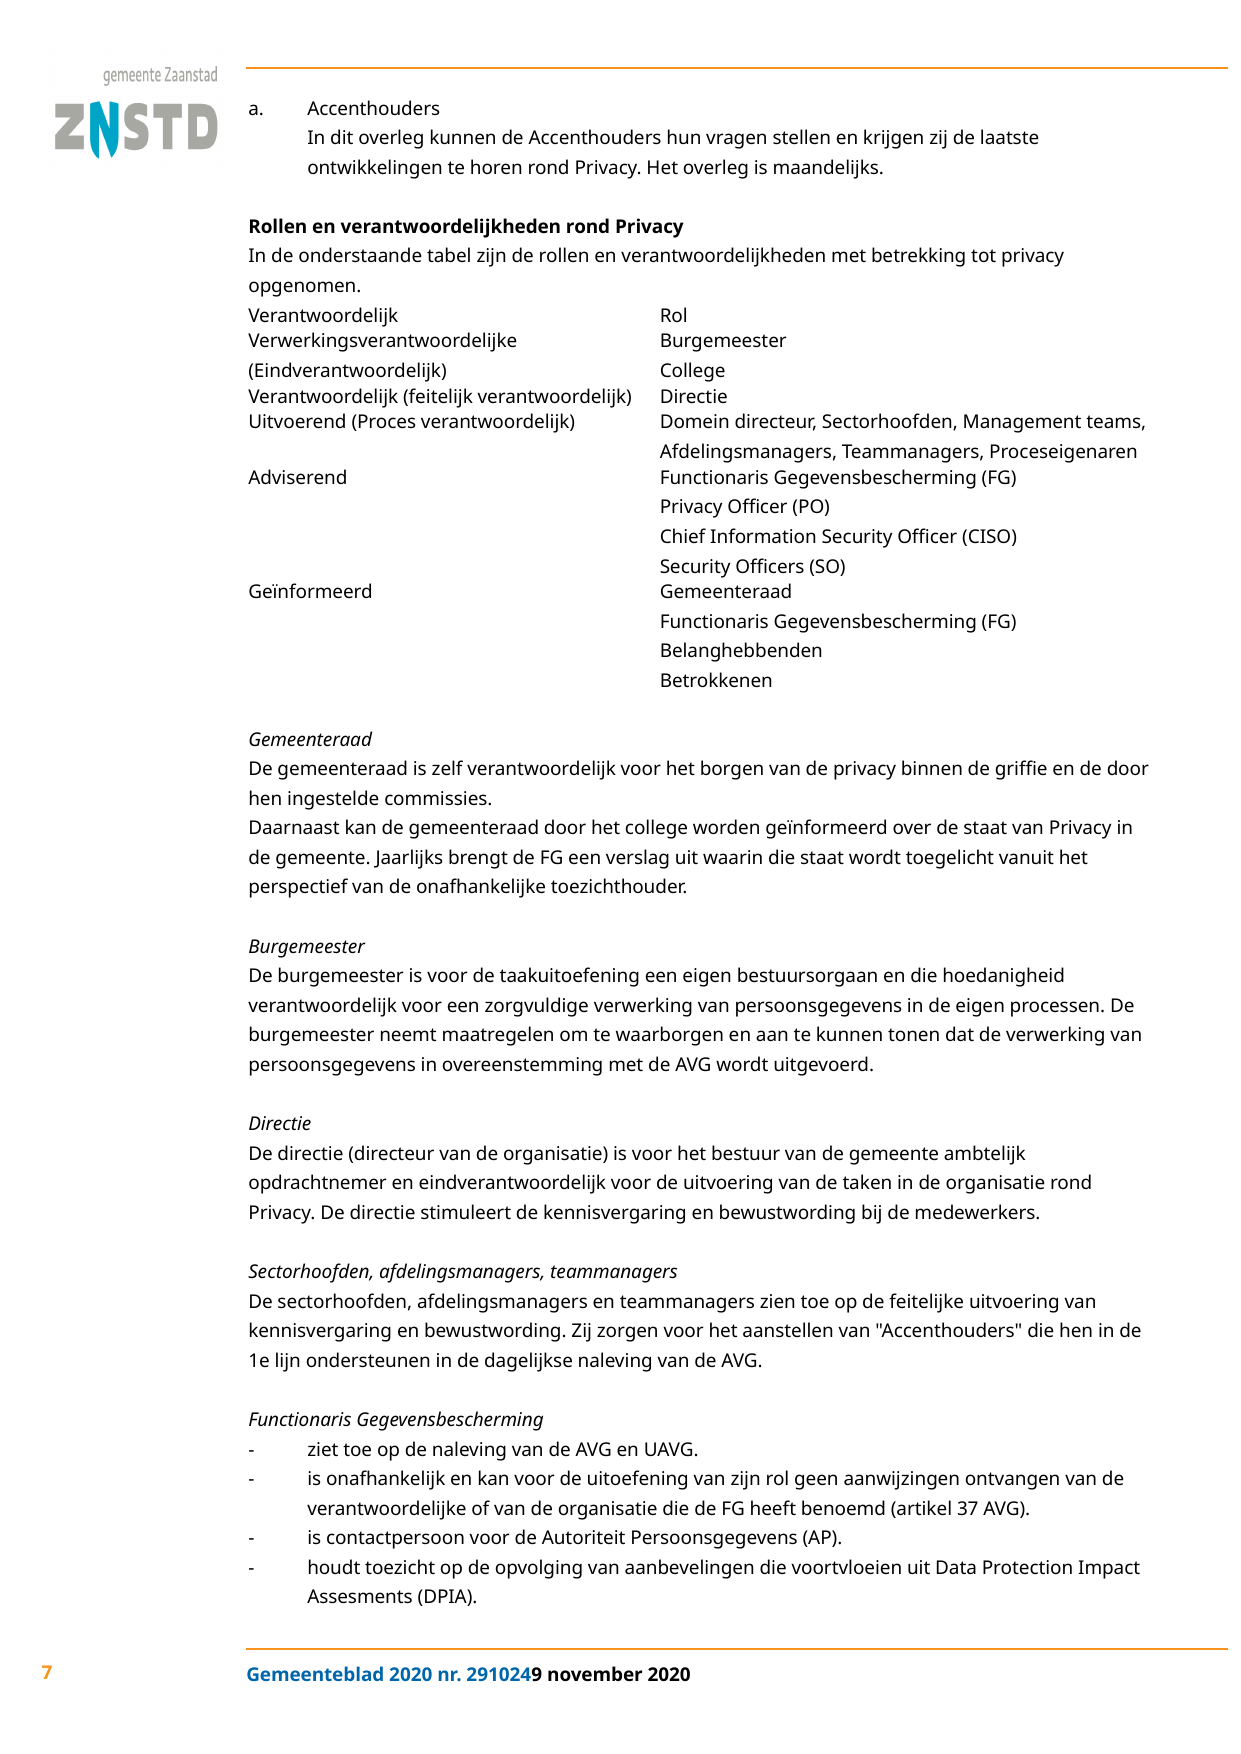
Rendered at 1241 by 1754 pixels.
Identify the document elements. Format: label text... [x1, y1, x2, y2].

table_cell Adviserend [248, 464, 659, 578]
text Rollen en verantwoordelijkheden rond Privacy [248, 213, 1152, 239]
table_header Verantwoordelijk [248, 302, 659, 328]
text In de onderstaande tabel zijn de rollen en verantwoordelijkheden met betrekking tot privacy opgenomen. [248, 243, 1152, 298]
table_cell Domein directeur, Sectorhoofden, Management teams, Afdelingsmanagers, Teammanagers, Proceseigenaren [660, 409, 1152, 464]
text De sectorhoofden, afdelingsmanagers en teammanagers zien toe op de feitelijke uitvoering van kennisvergaring en bewustwording. Zij zorgen voor het aanstellen van "Accenthouders" die hen in de 1e lijn ondersteunen in de dagelijkse naleving van de AVG. [248, 1288, 1152, 1373]
text Daarnaast kan de gemeenteraad door het college worden geïnformeerd over de staat van Privacy in de gemeente. Jaarlijks brengt de FG een verslag uit waarin die staat wordt toegelicht vanuit het perspectief van de onafhankelijke toezichthouder. [248, 814, 1152, 899]
text Directie [248, 1110, 1152, 1136]
table_cell Verwerkingsverantwoordelijke (Eindverantwoordelijk) [248, 328, 659, 383]
list is onafhankelijk en kan voor de uitoefening van zijn rol geen aanwijzingen ontvangen van de verantwoordelijke of van de organisatie die de FG heeft benoemd (artikel 37 AVG). [248, 1465, 1152, 1521]
list is contactpersoon voor de Autoriteit Persoonsgegevens (AP). [248, 1524, 1152, 1550]
text De gemeenteraad is zelf verantwoordelijk voor het borgen van de privacy binnen de griffie en de door hen ingestelde commissies. [248, 755, 1152, 811]
list houdt toezicht op de opvolging van aanbevelingen die voortvloeien uit Data Protection Impact Assesments (DPIA). [248, 1554, 1152, 1609]
text Gemeenteraad [248, 726, 1152, 752]
table_header Rol [660, 302, 1152, 328]
text Sectorhoofden, afdelingsmanagers, teammanagers [248, 1258, 1152, 1284]
picture [41, 47, 231, 172]
table_cell Uitvoerend (Proces verantwoordelijk) [248, 409, 659, 464]
table_cell Verantwoordelijk (feitelijk verantwoordelijk) [248, 383, 659, 409]
text De directie (directeur van de organisatie) is voor het bestuur van de gemeente ambtelijk opdrachtnemer en eindverantwoordelijk voor de uitvoering van de taken in de organisatie rond Privacy. De directie stimuleert de kennisvergaring en bewustwording bij de medewerkers. [248, 1140, 1152, 1225]
list In dit overleg kunnen de Accenthouders hun vragen stellen en krijgen zij de laatste ontwikkelingen te horen rond Privacy. Het overleg is maandelijks. [248, 124, 1152, 180]
text Burgemeester [248, 933, 1152, 959]
list ziet toe op de naleving van de AVG en UAVG. [248, 1436, 1152, 1462]
text Functionaris Gegevensbescherming [248, 1406, 1152, 1432]
table_cell Directie [660, 383, 1152, 409]
text De burgemeester is voor de taakuitoefening een eigen bestuursorgaan en die hoedanigheid verantwoordelijk voor een zorgvuldige verwerking van persoonsgegevens in de eigen processen. De burgemeester neemt maatregelen om te waarborgen en aan te kunnen tonen dat de verwerking van persoonsgegevens in overeenstemming met de AVG wordt uitgevoerd. [248, 962, 1152, 1077]
table_cell Geïnformeerd [248, 579, 659, 693]
table_cell Gemeenteraad Functionaris Gegevensbescherming (FG) Belanghebbenden Betrokkenen [660, 579, 1152, 693]
table_cell Burgemeester College [660, 328, 1152, 383]
list Accenthouders [248, 95, 1152, 121]
table_cell Functionaris Gegevensbescherming (FG) Privacy Officer (PO) Chief Information Security Officer (CISO) Security Officers (SO) [660, 464, 1152, 578]
